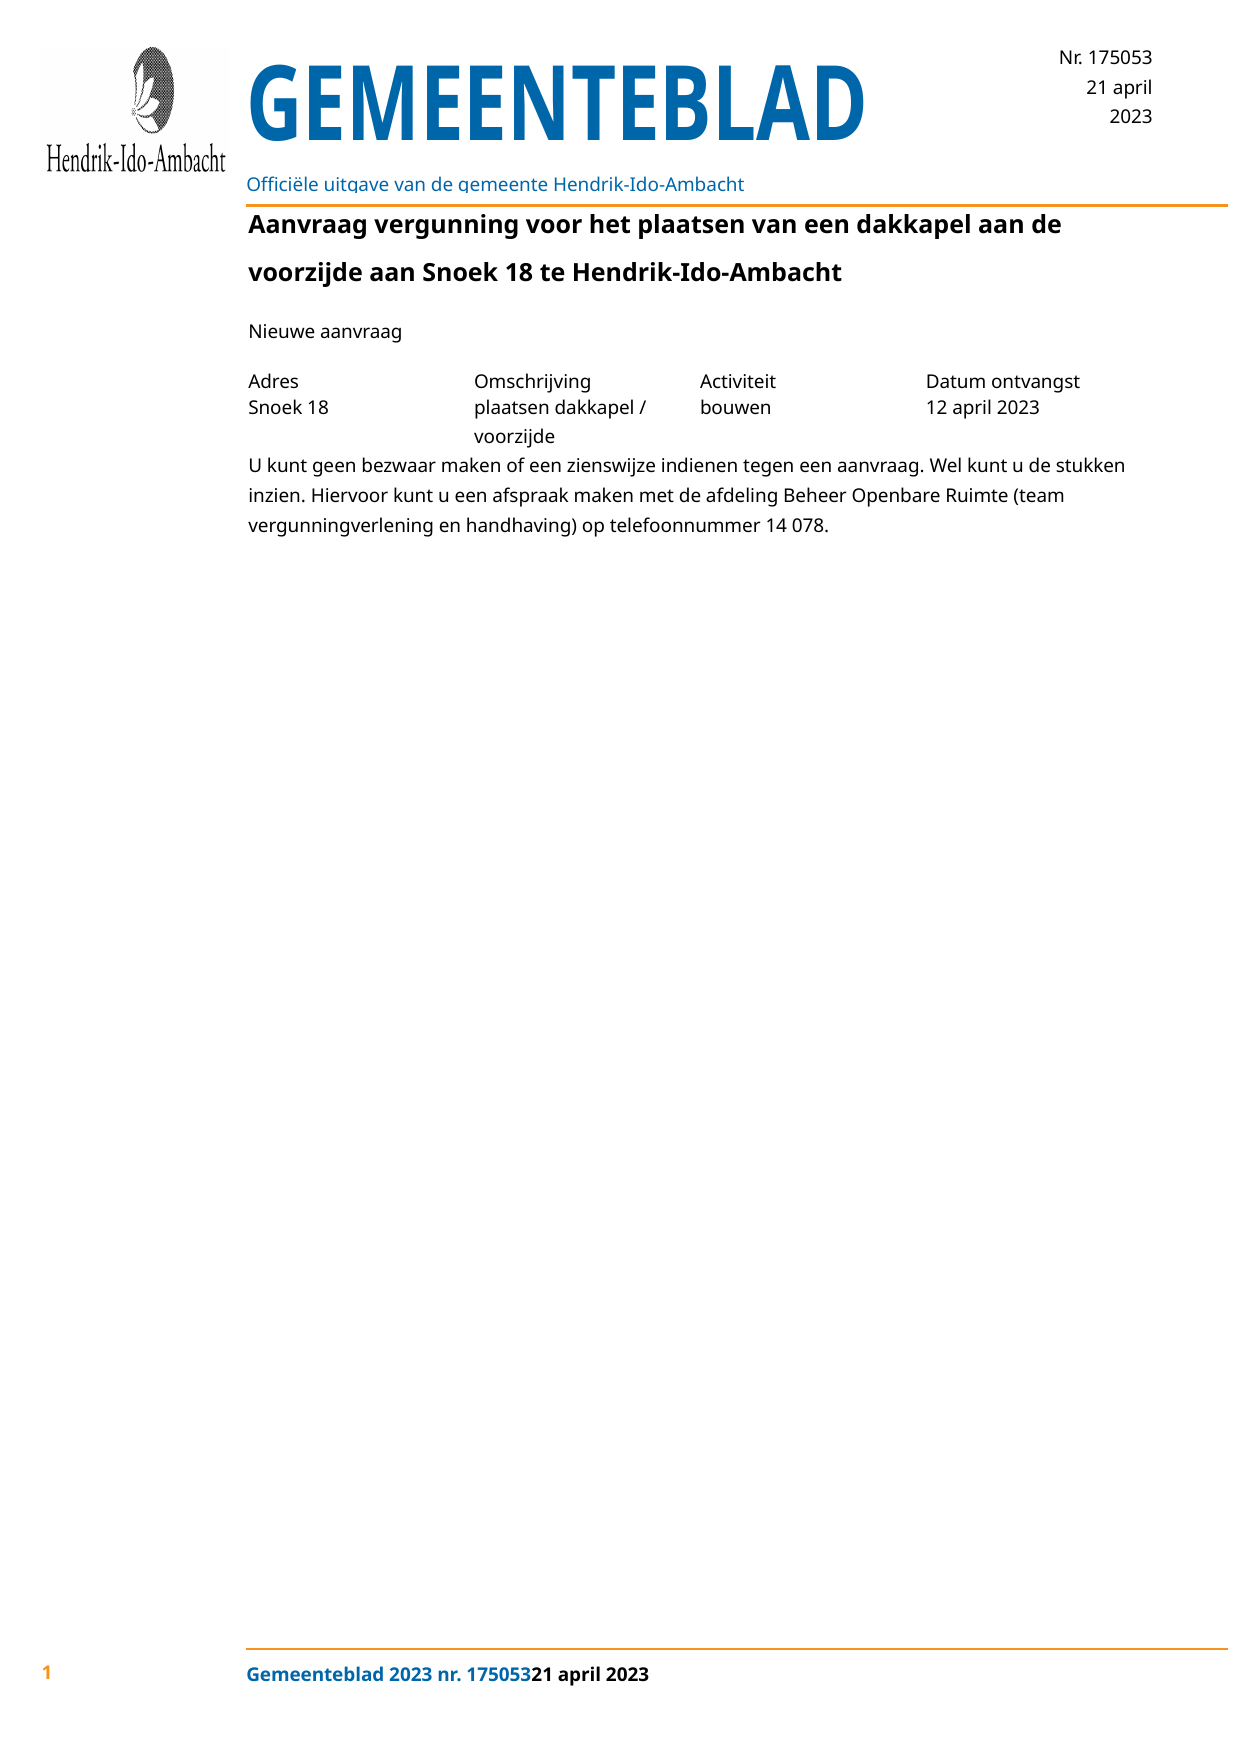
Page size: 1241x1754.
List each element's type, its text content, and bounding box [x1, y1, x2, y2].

text Aanvraag vergunning voor het plaatsen van een dakkapel aan de voorzijde aan Snoek 18 te Hendrik-Ido-Ambacht [248, 207, 1152, 288]
table_header Activiteit [700, 369, 926, 394]
picture [41, 47, 231, 172]
table_cell plaatsen dakkapel / voorzijde [474, 394, 700, 449]
table_cell bouwen [700, 394, 926, 449]
table_cell 12 april 2023 [926, 394, 1152, 449]
table_header Datum ontvangst [926, 369, 1152, 394]
text Nieuwe aanvraag [248, 318, 1152, 344]
text U kunt geen bezwaar maken of een zienswijze indienen tegen een aanvraag. Wel kunt u de stukken inzien. Hiervoor kunt u een afspraak maken met de afdeling Beheer Openbare Ruimte (team vergunningverlening en handhaving) op telefoonnummer 14 078. [248, 453, 1152, 538]
table_cell Snoek 18 [248, 394, 474, 449]
table_header Omschrijving [474, 369, 700, 394]
table_header Adres [248, 369, 474, 394]
